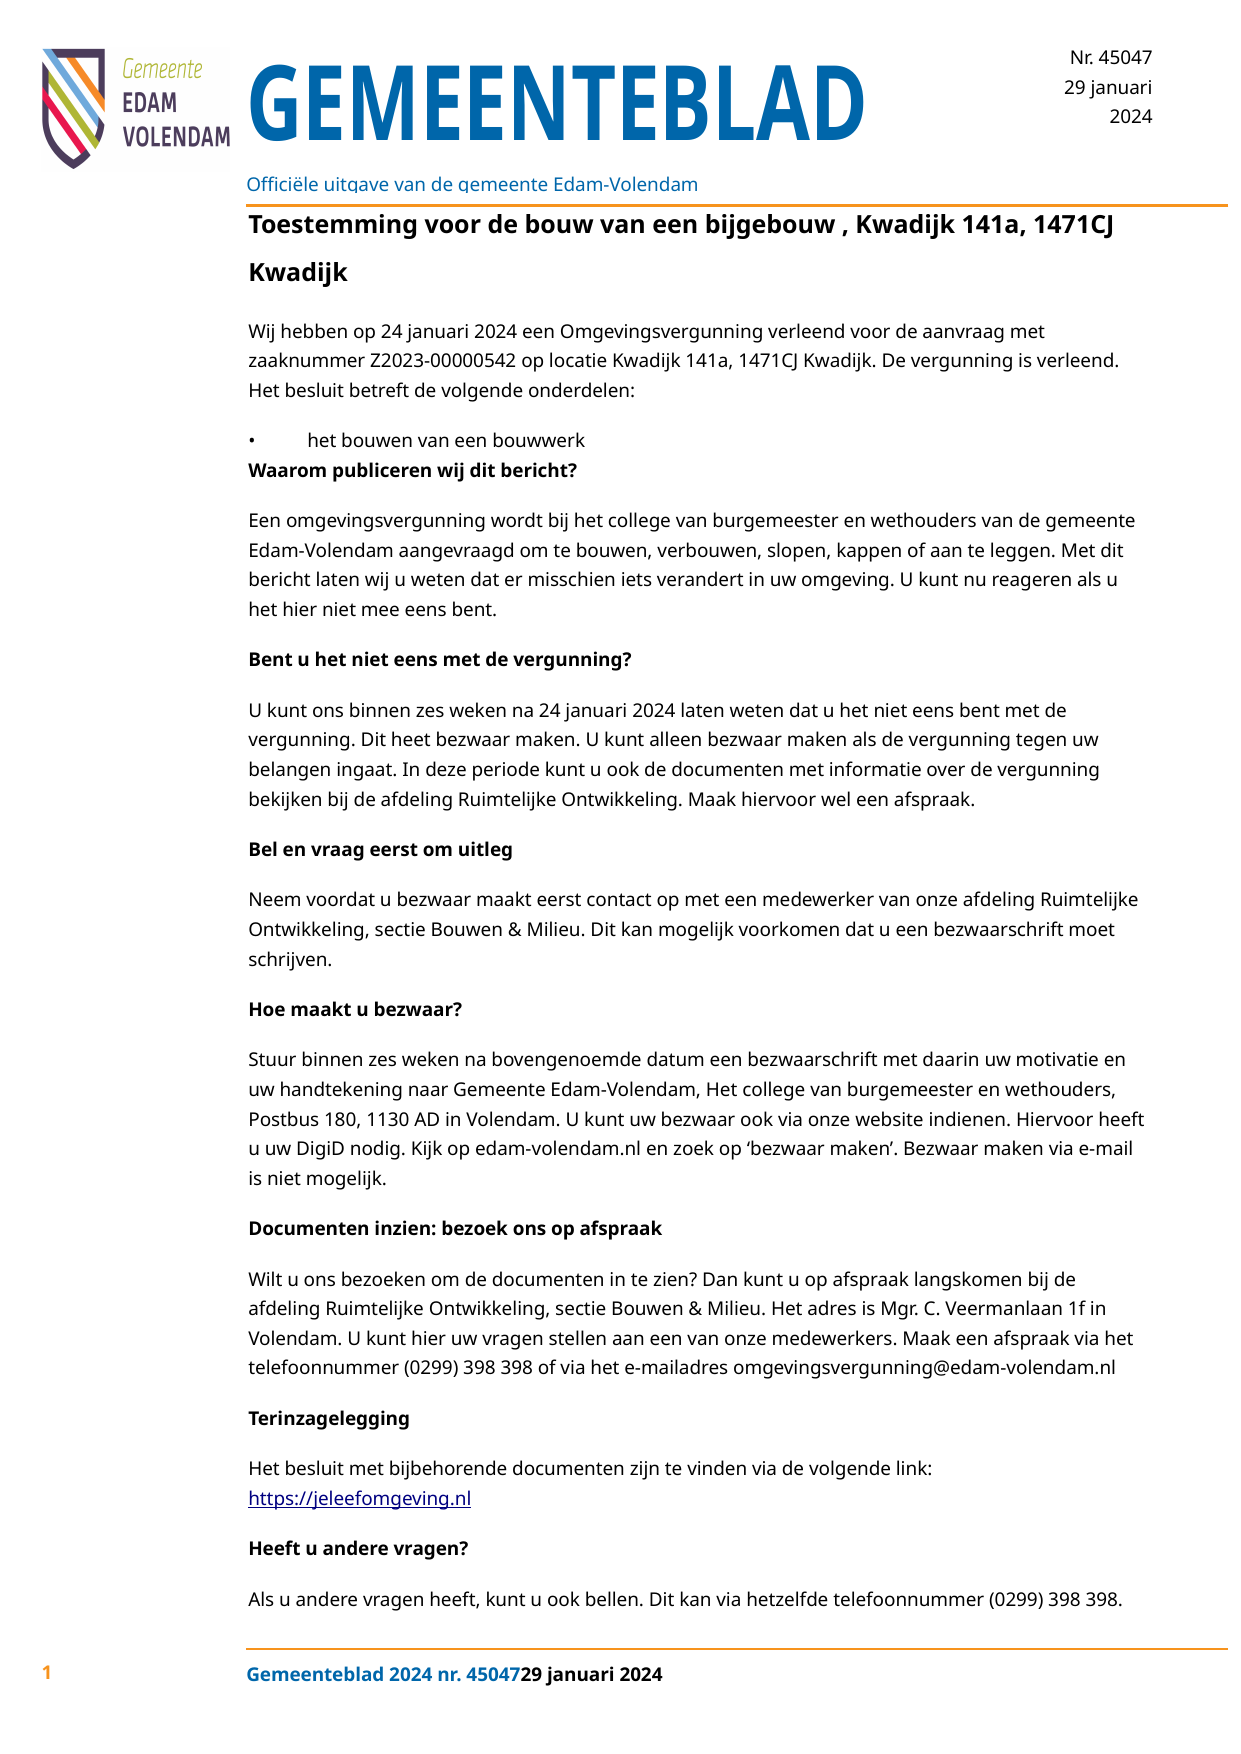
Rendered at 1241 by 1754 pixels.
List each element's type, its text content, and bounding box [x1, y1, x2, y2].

text Neem voordat u bezwaar maakt eerst contact op met een medewerker van onze afdeling Ruimtelijke Ontwikkeling, sectie Bouwen & Milieu. Dit kan mogelijk voorkomen dat u een bezwaarschrift moet schrijven. [248, 887, 1152, 972]
text Toestemming voor de bouw van een bijgebouw , Kwadijk 141a, 1471CJ Kwadijk [248, 207, 1152, 288]
text Hoe maakt u bezwaar? [248, 996, 1152, 1022]
text Bent u het niet eens met de vergunning? [248, 647, 1152, 672]
text Wij hebben op 24 januari 2024 een Omgevingsvergunning verleend voor de aanvraag met zaaknummer Z2023-00000542 op locatie Kwadijk 141a, 1471CJ Kwadijk. De vergunning is verleend. Het besluit betreft de volgende onderdelen: [248, 318, 1152, 403]
text Heeft u andere vragen? [248, 1535, 1152, 1561]
text Wilt u ons bezoeken om de documenten in te zien? Dan kunt u op afspraak langskomen bij de afdeling Ruimtelijke Ontwikkeling, sectie Bouwen & Milieu. Het adres is Mgr. C. Veermanlaan 1f in Volendam. U kunt hier uw vragen stellen aan een van onze medewerkers. Maak een afspraak via het telefoonnummer (0299) 398 398 of via het e-mailadres omgevingsvergunning@edam-volendam.nl [248, 1266, 1152, 1380]
list het bouwen van een bouwwerk [248, 427, 1152, 453]
text Stuur binnen zes weken na bovengenoemde datum een bezwaarschrift met daarin uw motivatie en uw handtekening naar Gemeente Edam-Volendam, Het college van burgemeester en wethouders, Postbus 180, 1130 AD in Volendam. U kunt uw bezwaar ook via onze website indienen. Hiervoor heeft u uw DigiD nodig. Kijk op edam-volendam.nl en zoek op ‘bezwaar maken’. Bezwaar maken via e-mail is niet mogelijk. [248, 1047, 1152, 1191]
text U kunt ons binnen zes weken na 24 januari 2024 laten weten dat u het niet eens bent met de vergunning. Dit heet bezwaar maken. U kunt alleen bezwaar maken als de vergunning tegen uw belangen ingaat. In deze periode kunt u ook de documenten met informatie over de vergunning bekijken bij de afdeling Ruimtelijke Ontwikkeling. Maak hiervoor wel een afspraak. [248, 697, 1152, 812]
text Een omgevingsvergunning wordt bij het college van burgemeester en wethouders van de gemeente Edam-Volendam aangevraagd om te bouwen, verbouwen, slopen, kappen of aan te leggen. Met dit bericht laten wij u weten dat er misschien iets verandert in uw omgeving. U kunt nu reageren als u het hier niet mee eens bent. [248, 507, 1152, 622]
text Terinzagelegging [248, 1405, 1152, 1431]
text Bel en vraag eerst om uitleg [248, 836, 1152, 862]
picture [41, 47, 231, 172]
text Als u andere vragen heeft, kunt u ook bellen. Dit kan via hetzelfde telefoonnummer (0299) 398 398. [248, 1586, 1152, 1612]
text Documenten inzien: bezoek ons op afspraak [248, 1215, 1152, 1241]
text Het besluit met bijbehorende documenten zijn te vinden via de volgende link: https://jeleefomgeving.nl [248, 1455, 1152, 1511]
text Waarom publiceren wij dit bericht? [248, 457, 1152, 483]
